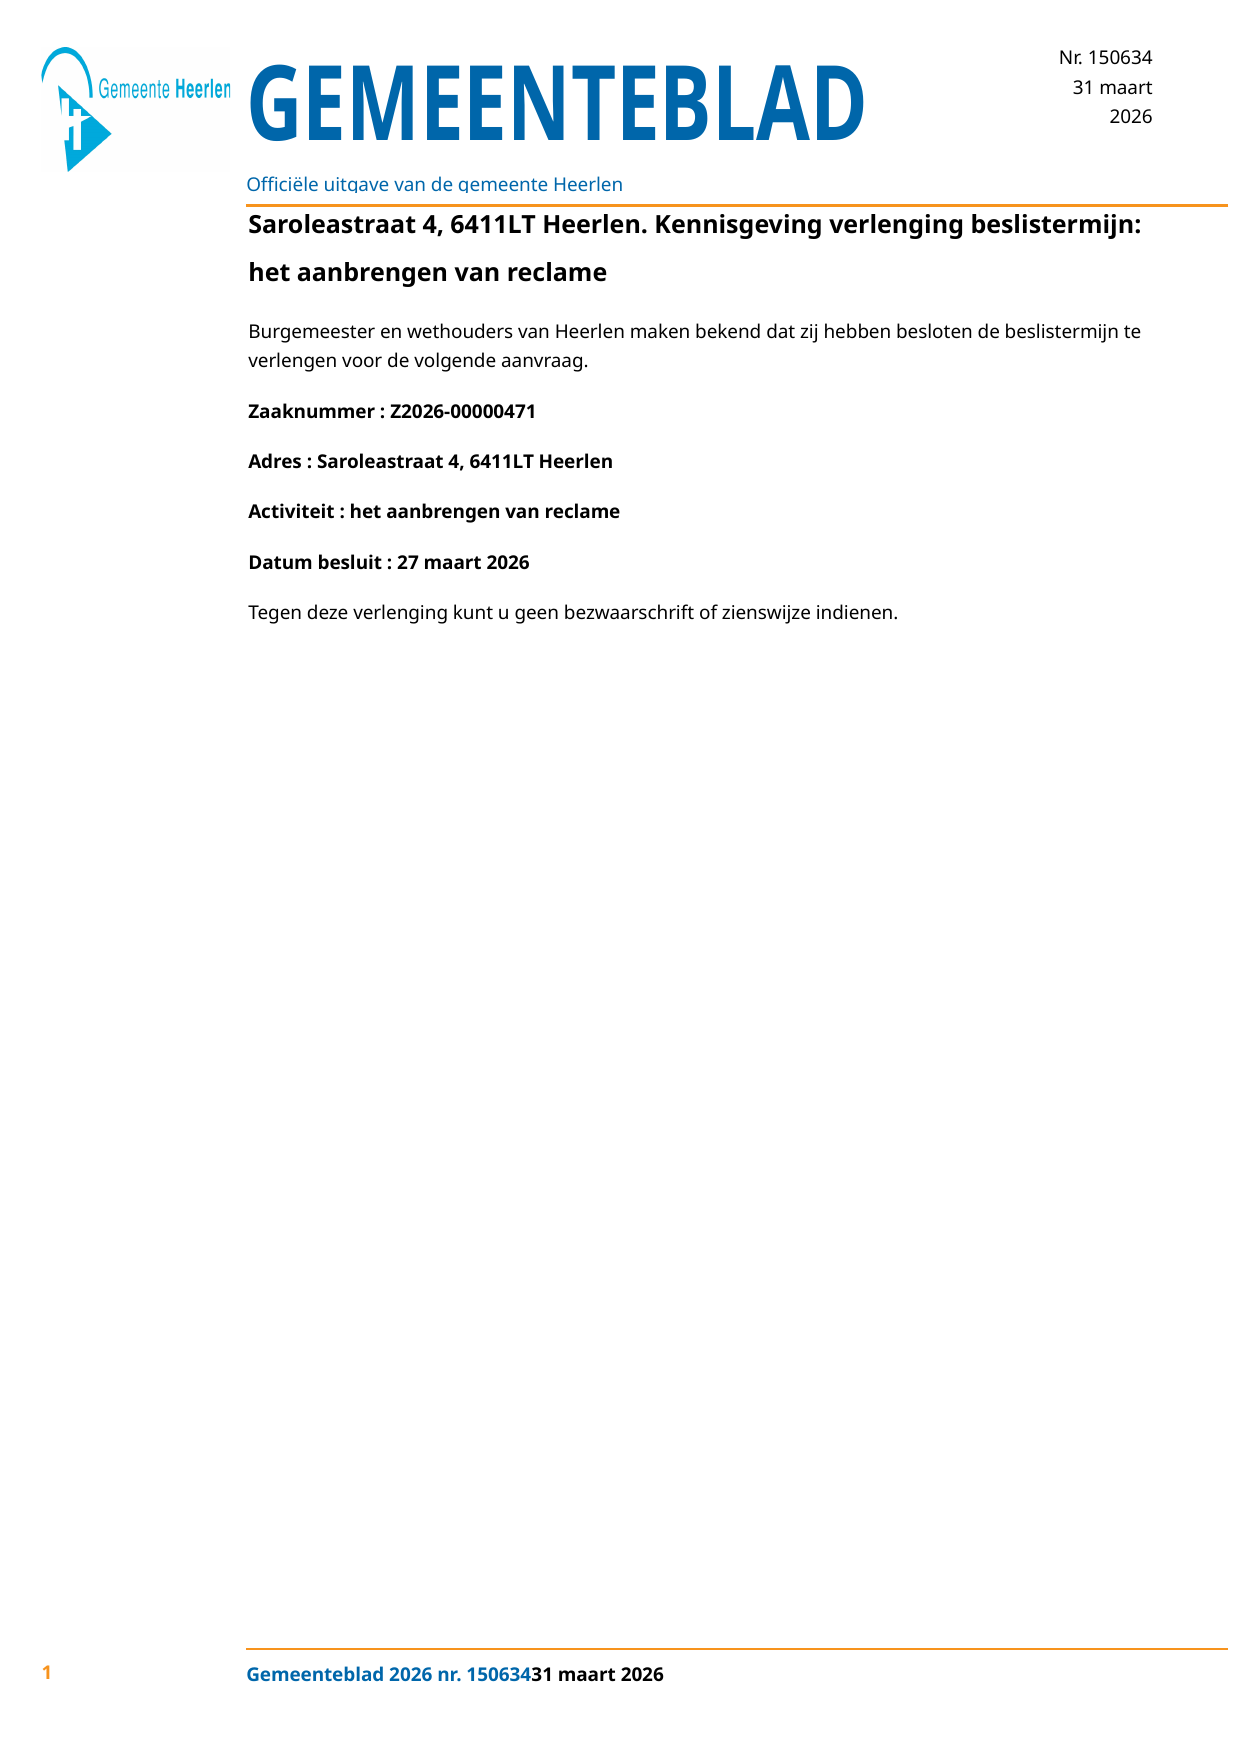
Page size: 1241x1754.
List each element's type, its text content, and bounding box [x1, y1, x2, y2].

text Burgemeester en wethouders van Heerlen maken bekend dat zij hebben besloten de beslistermijn te verlengen voor de volgende aanvraag. [248, 318, 1152, 373]
picture [41, 47, 59, 70]
text Adres : Saroleastraat 4, 6411LT Heerlen [248, 448, 1152, 474]
text Tegen deze verlenging kunt u geen bezwaarschrift of zienswijze indienen. [248, 599, 1152, 625]
text Saroleastraat 4, 6411LT Heerlen. Kennisgeving verlenging beslistermijn: het aanbrengen van reclame [248, 207, 1152, 288]
text Zaaknummer : Z2026-00000471 [248, 398, 1152, 424]
text Activiteit : het aanbrengen van reclame [248, 499, 1152, 524]
picture [41, 47, 231, 172]
text Datum besluit : 27 maart 2026 [248, 549, 1152, 575]
